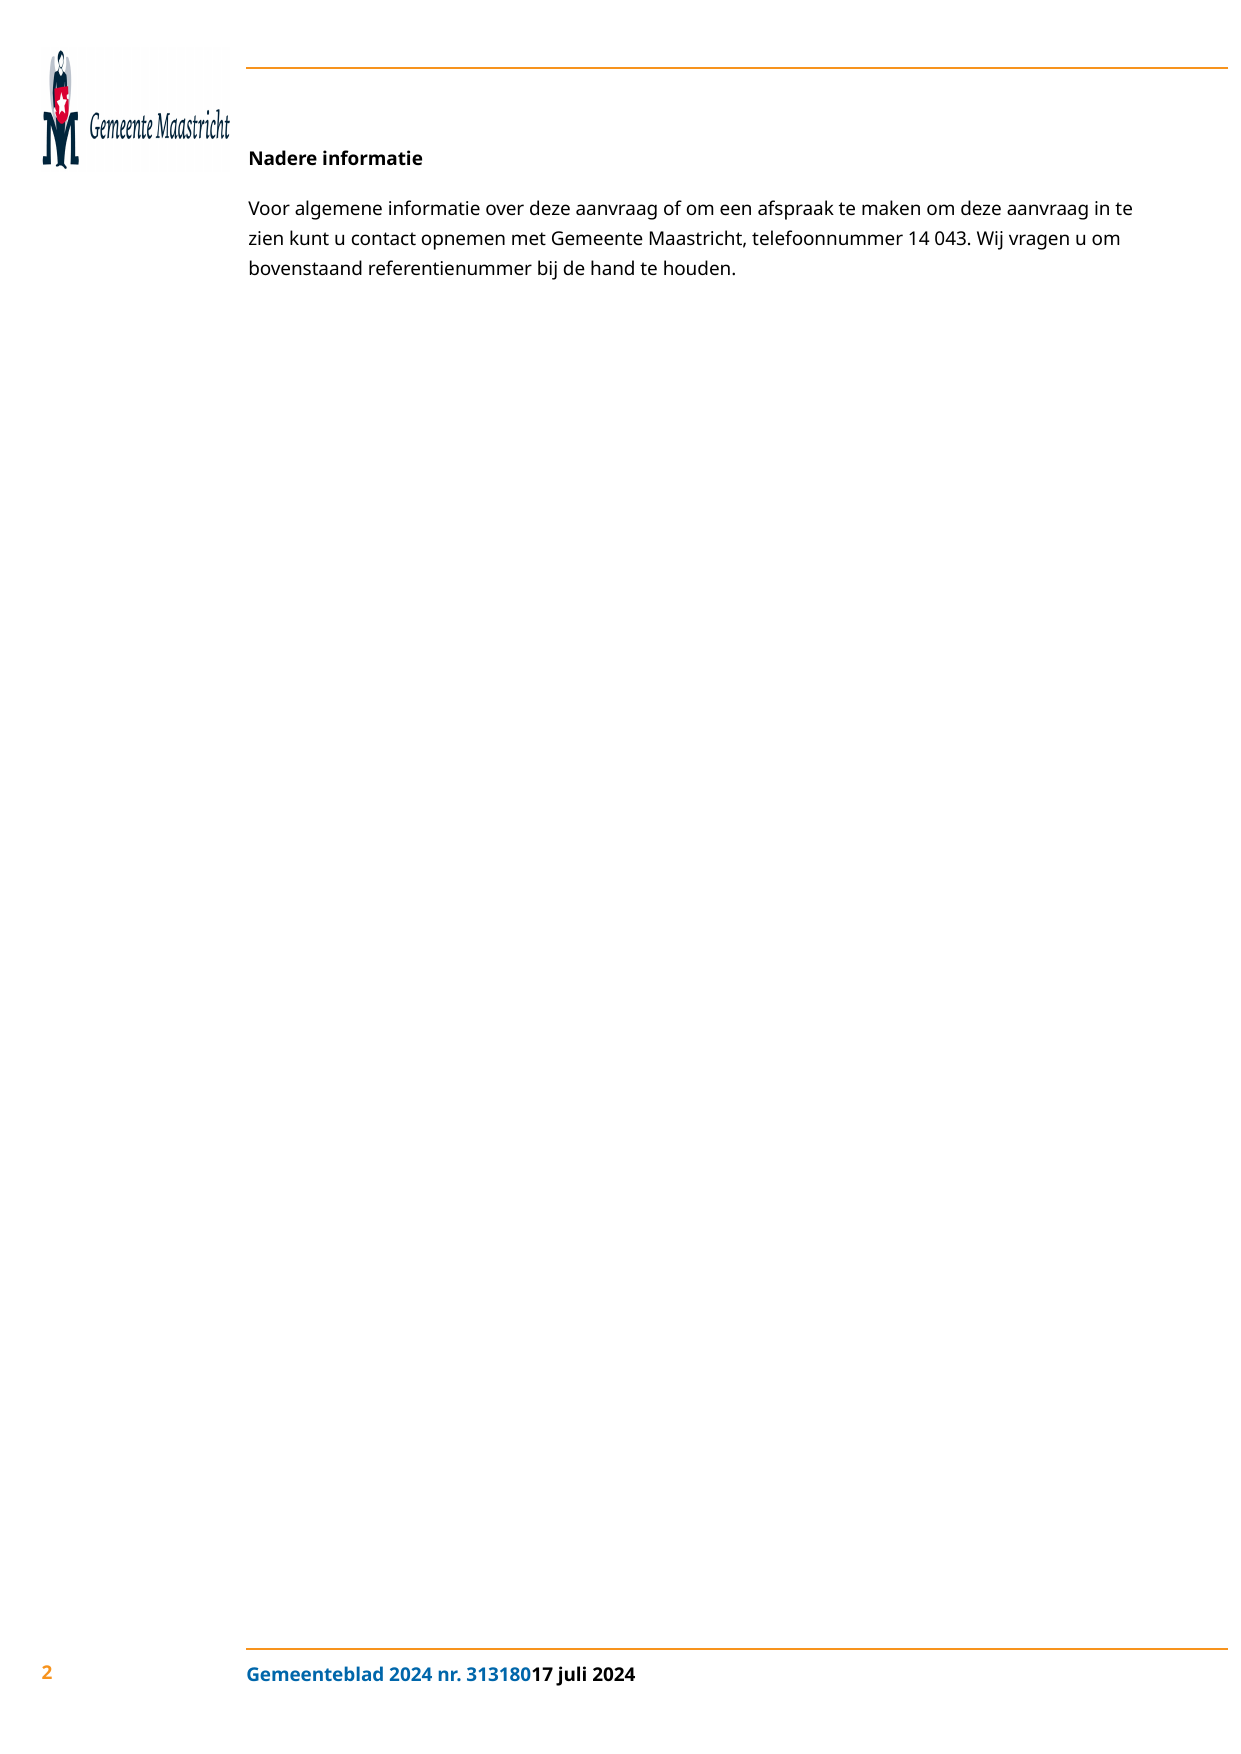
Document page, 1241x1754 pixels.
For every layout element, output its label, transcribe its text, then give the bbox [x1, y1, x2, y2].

text Nadere informatie [248, 145, 1152, 171]
picture [41, 47, 231, 172]
text Voor algemene informatie over deze aanvraag of om een afspraak te maken om deze aanvraag in te zien kunt u contact opnemen met Gemeente Maastricht, telefoonnummer 14 043. Wij vragen u om bovenstaand referentienummer bij de hand te houden. [248, 196, 1152, 281]
